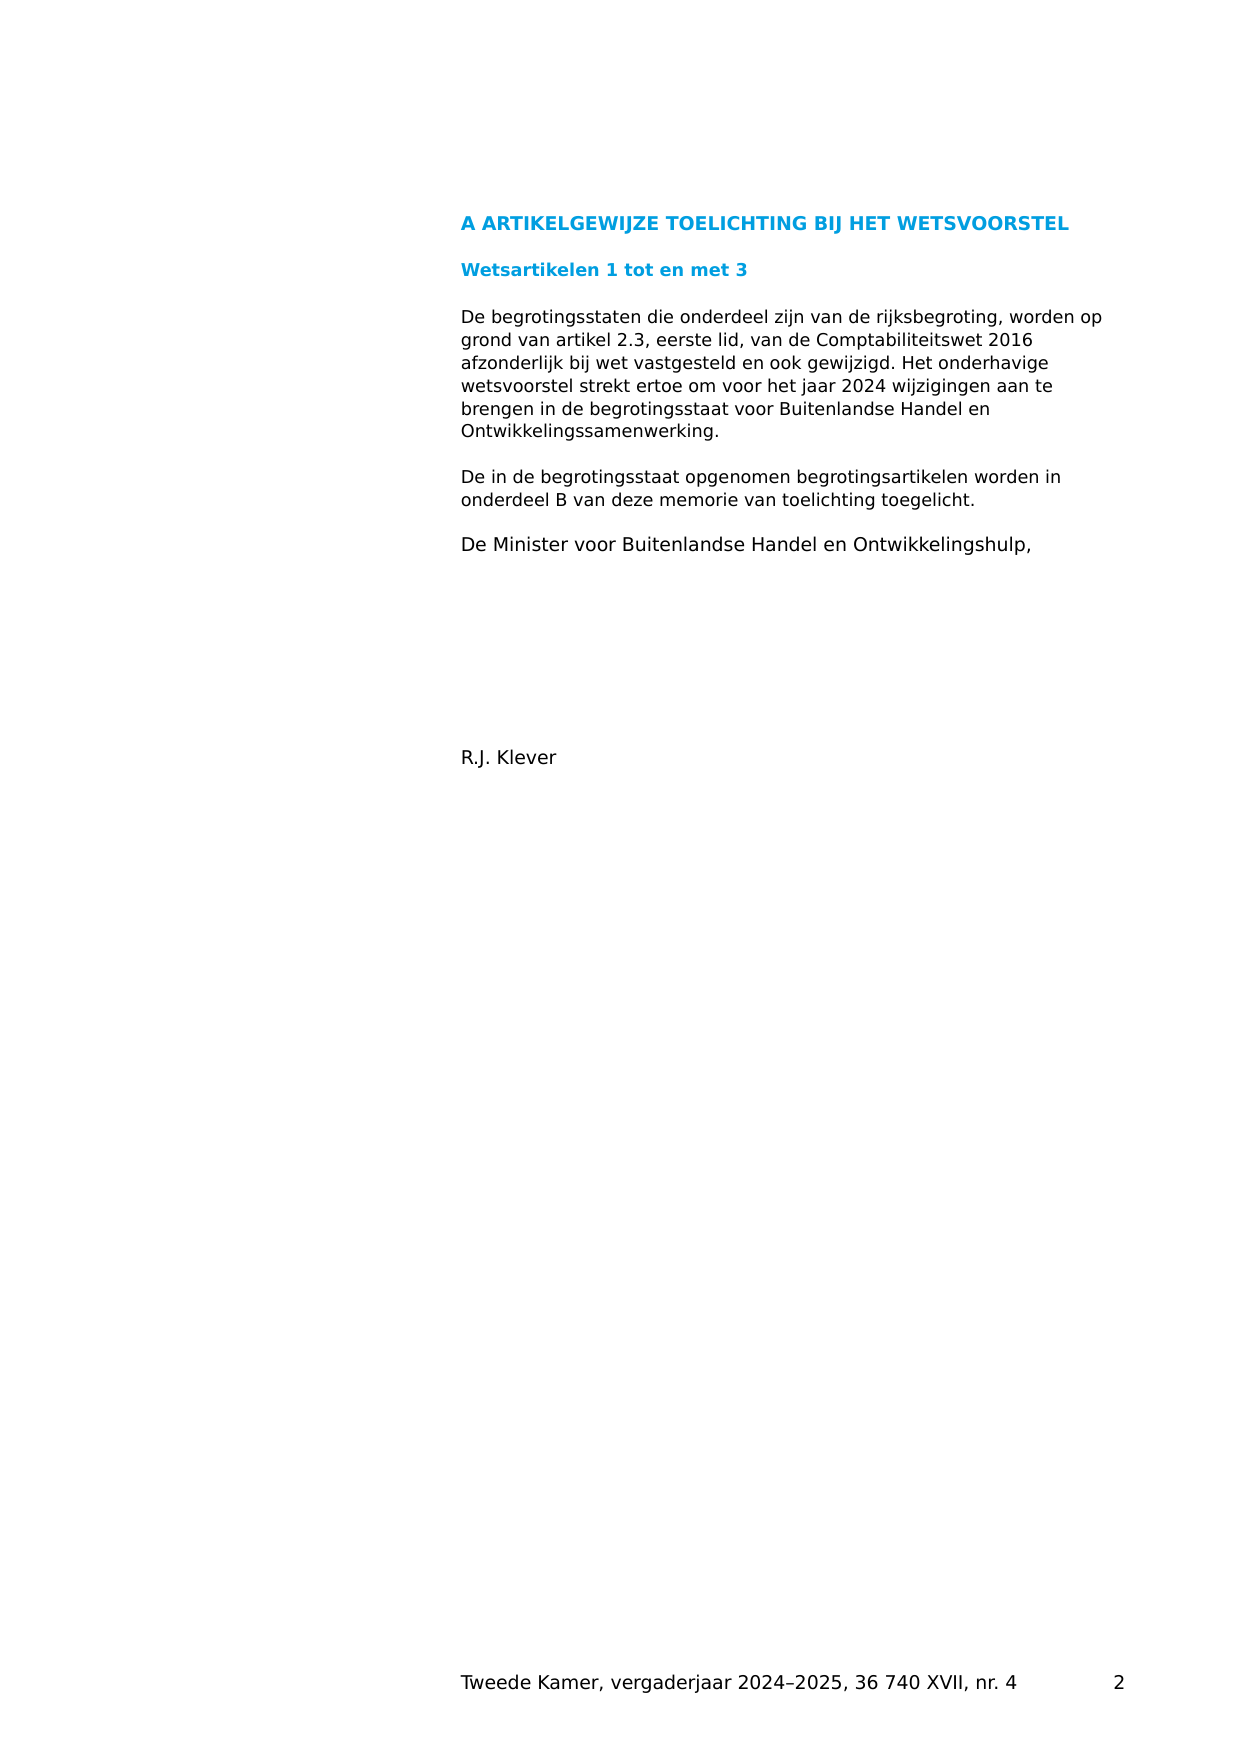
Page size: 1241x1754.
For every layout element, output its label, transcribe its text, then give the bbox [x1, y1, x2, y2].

title Wetsartikelen 1 tot en met 3 [461, 258, 1125, 281]
text De begrotingsstaten die onderdeel zijn van de rijksbegroting, worden op grond van artikel 2.3, eerste lid, van de Comptabiliteitswet 2016 afzonderlijk bij wet vastgesteld en ook gewijzigd. Het onderhavige wetsvoorstel strekt ertoe om voor het jaar 2024 wijzigingen aan te brengen in de begrotingsstaat voor Buitenlandse Handel en Ontwikkelingssamenwerking. [461, 305, 1125, 442]
text De in de begrotingsstaat opgenomen begrotingsartikelen worden in onderdeel B van deze memorie van toelichting toegelicht. [461, 465, 1125, 511]
text R.J. Klever [461, 747, 1125, 769]
title A Artikelgewijze toelichting bij het wetsvoorstel [461, 213, 1125, 235]
text De Minister voor Buitenlandse Handel en Ontwikkelingshulp, [461, 534, 1125, 556]
